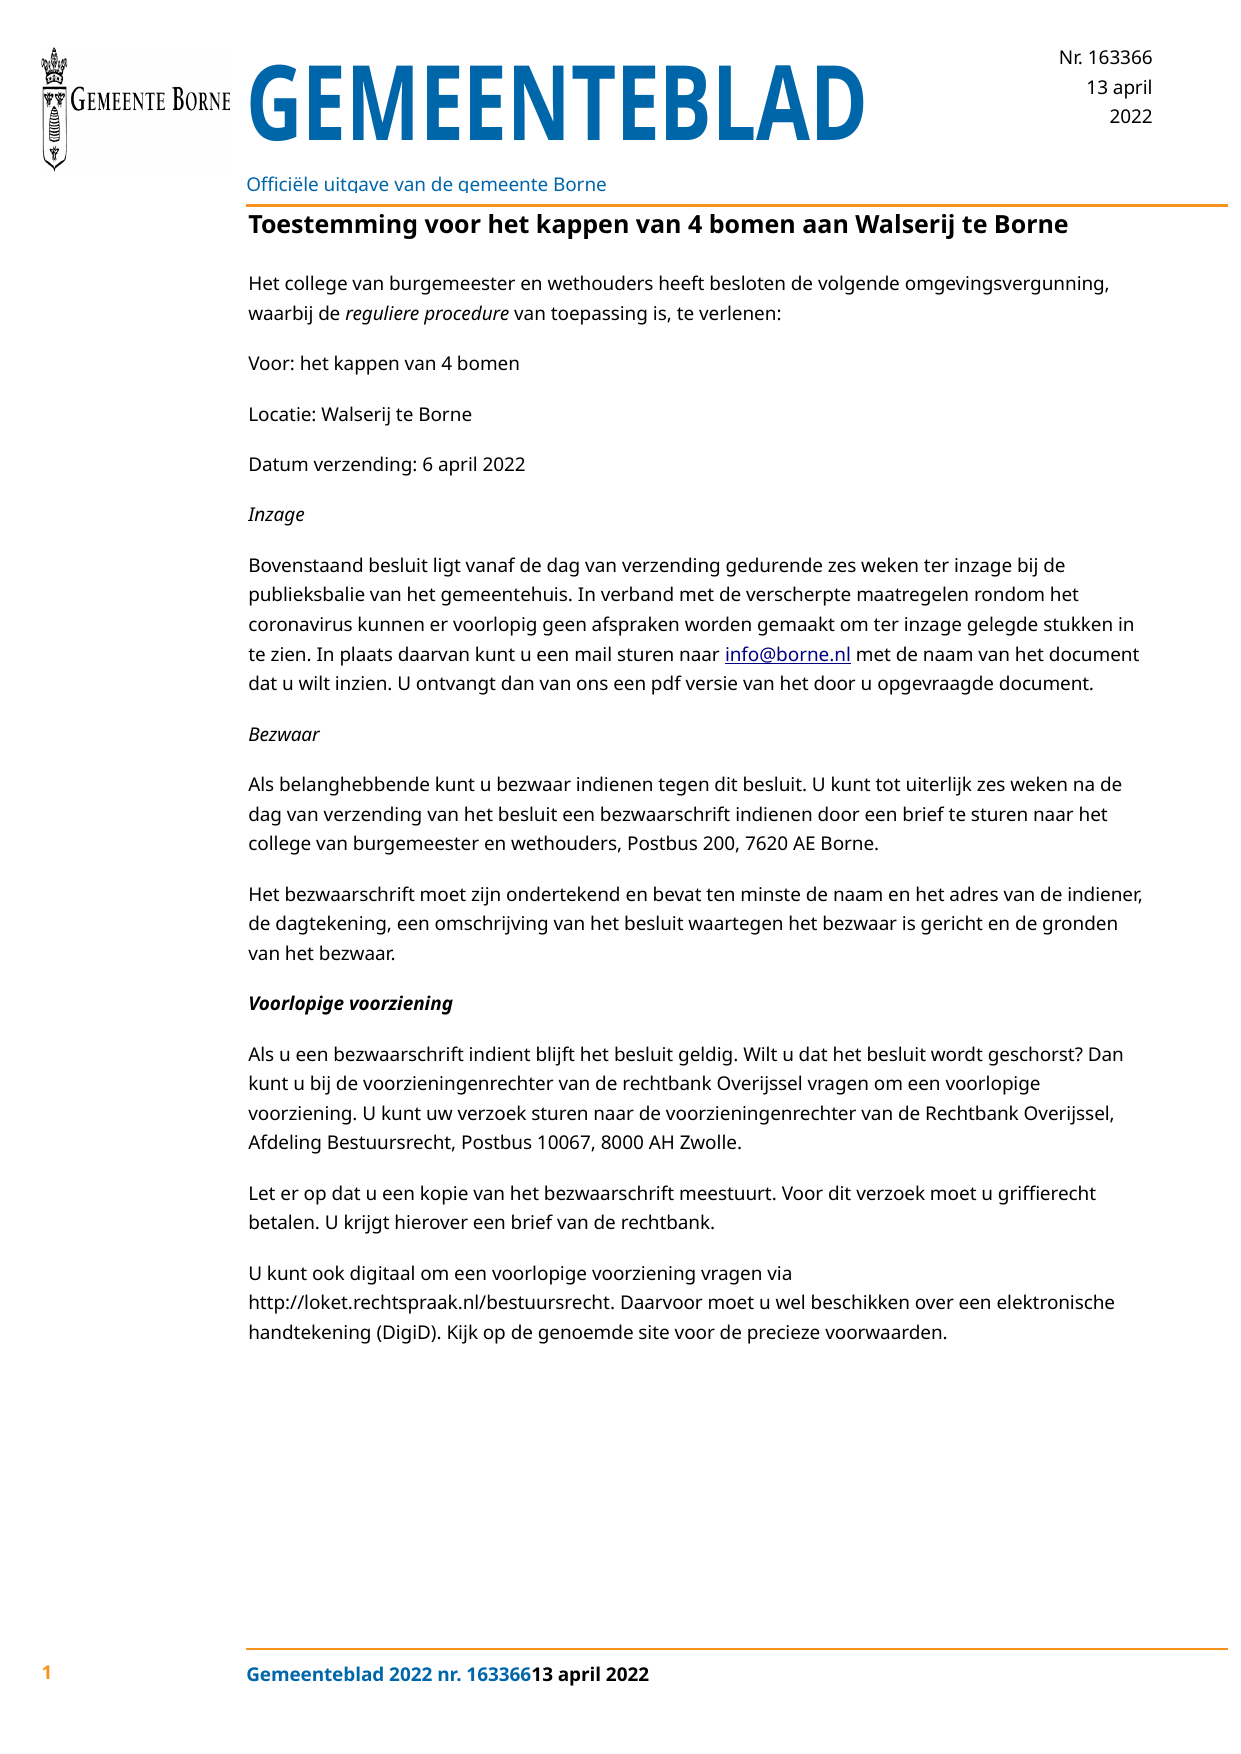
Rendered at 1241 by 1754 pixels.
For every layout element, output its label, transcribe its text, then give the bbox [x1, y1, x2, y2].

text Als belanghebbende kunt u bezwaar indienen tegen dit besluit. U kunt tot uiterlijk zes weken na de dag van verzending van het besluit een bezwaarschrift indienen door een brief te sturen naar het college van burgemeester en wethouders, Postbus 200, 7620 AE Borne. [248, 771, 1152, 856]
text Locatie: Walserij te Borne [248, 401, 1152, 426]
text Het college van burgemeester en wethouders heeft besloten de volgende omgevingsvergunning, waarbij de reguliere procedure van toepassing is, te verlenen: [248, 270, 1152, 326]
text Voorlopige voorziening [248, 990, 1152, 1016]
text Inzage [248, 502, 1152, 527]
text Toestemming voor het kappen van 4 bomen aan Walserij te Borne [248, 207, 1152, 241]
text Voor: het kappen van 4 bomen [248, 350, 1152, 376]
text Bezwaar [248, 721, 1152, 746]
text Bovenstaand besluit ligt vanaf de dag van verzending gedurende zes weken ter inzage bij de publieksbalie van het gemeentehuis. In verband met de verscherpte maatregelen rondom het coronavirus kunnen er voorlopig geen afspraken worden gemaakt om ter inzage gelegde stukken in te zien. In plaats daarvan kunt u een mail sturen naar info@borne.nl met de naam van het document dat u wilt inzien. U ontvangt dan van ons een pdf versie van het door u opgevraagde document. [248, 552, 1152, 696]
text Het bezwaarschrift moet zijn ondertekend en bevat ten minste de naam en het adres van de indiener, de dagtekening, een omschrijving van het besluit waartegen het bezwaar is gericht en de gronden van het bezwaar. [248, 881, 1152, 966]
text Datum verzending: 6 april 2022 [248, 451, 1152, 477]
text Als u een bezwaarschrift indient blijft het besluit geldig. Wilt u dat het besluit wordt geschorst? Dan kunt u bij de voorzieningenrechter van de rechtbank Overijssel vragen om een voorlopige voorziening. U kunt uw verzoek sturen naar de voorzieningenrechter van de Rechtbank Overijssel, Afdeling Bestuursrecht, Postbus 10067, 8000 AH Zwolle. [248, 1041, 1152, 1155]
picture [41, 47, 231, 172]
text U kunt ook digitaal om een voorlopige voorziening vragen via http://loket.rechtspraak.nl/bestuursrecht. Daarvoor moet u wel beschikken over een elektronische handtekening (DigiD). Kijk op de genoemde site voor de precieze voorwaarden. [248, 1260, 1152, 1345]
text Let er op dat u een kopie van het bezwaarschrift meestuurt. Voor dit verzoek moet u griffierecht betalen. U krijgt hierover een brief van de rechtbank. [248, 1180, 1152, 1235]
